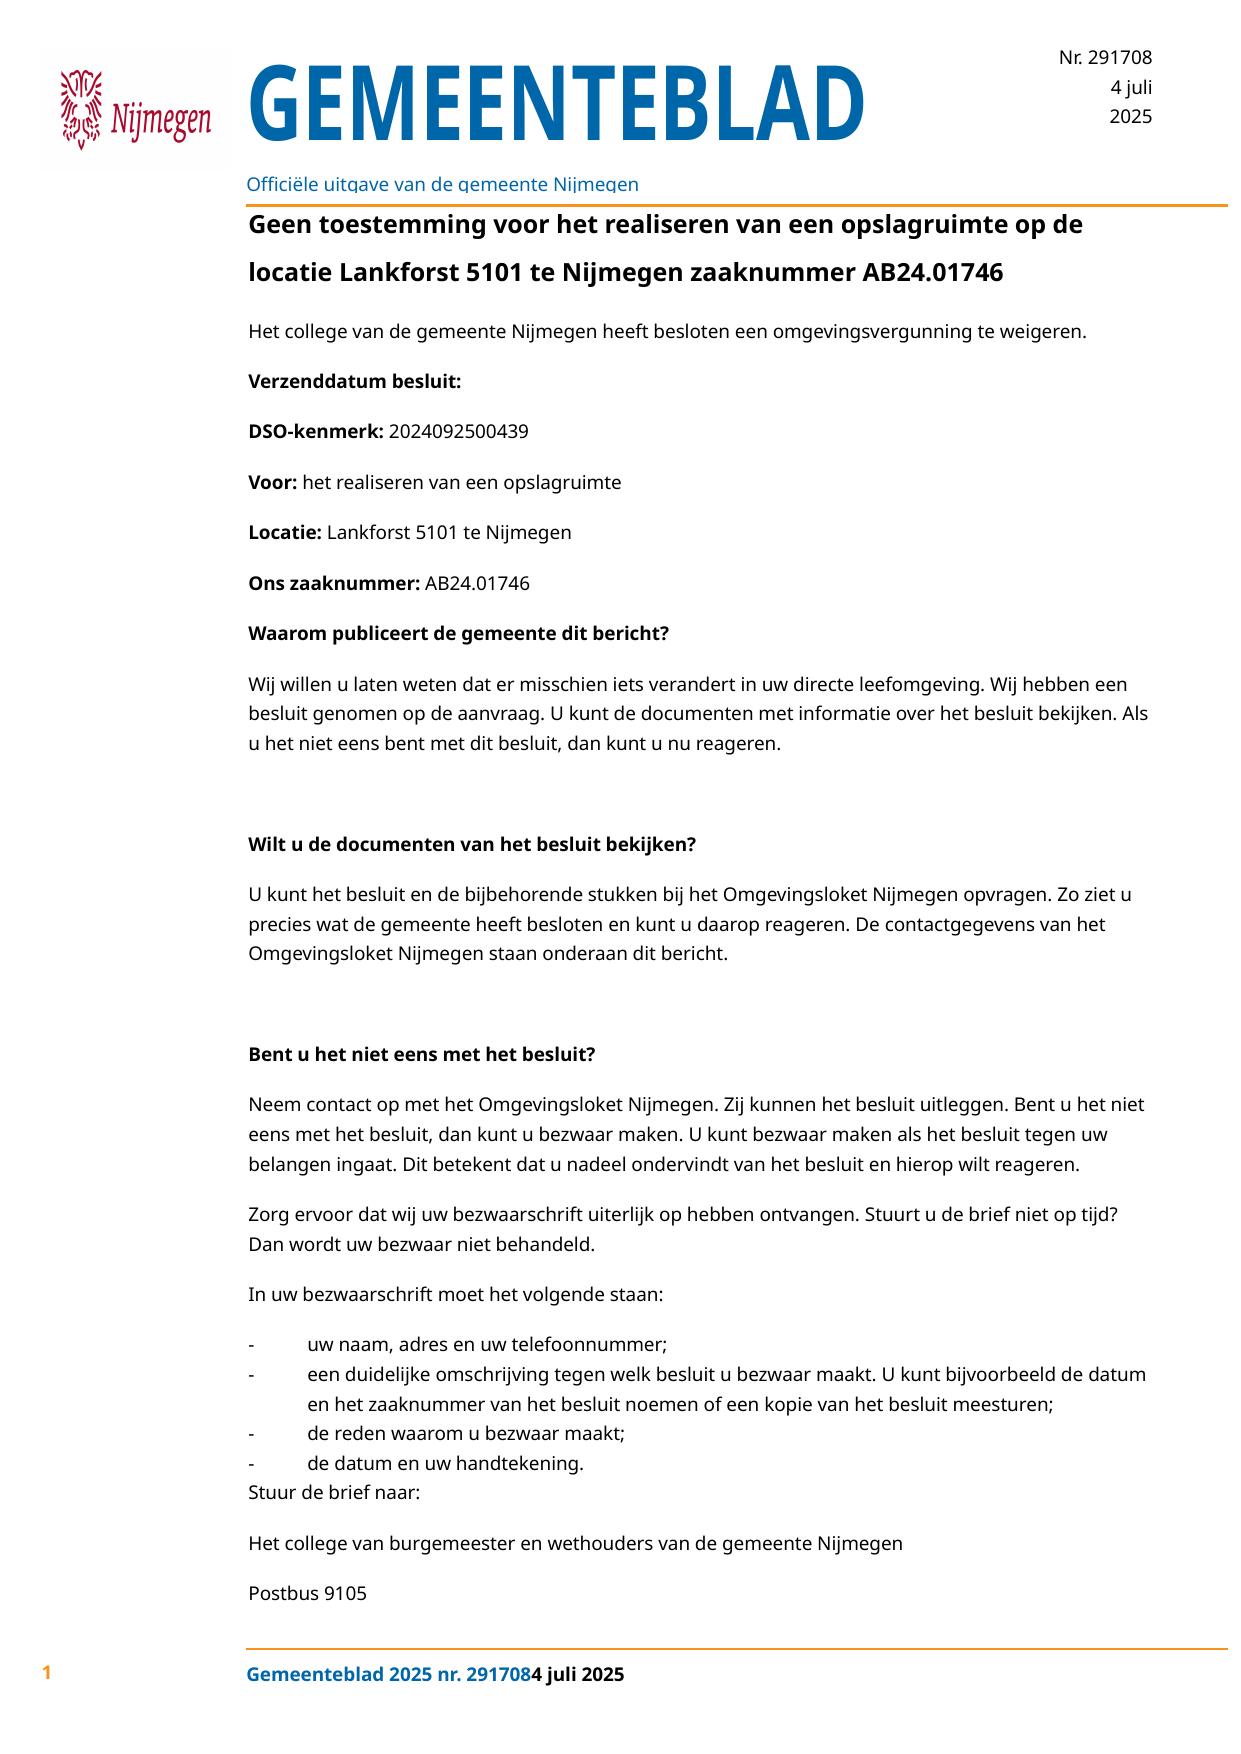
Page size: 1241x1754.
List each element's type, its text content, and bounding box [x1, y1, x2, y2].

list de datum en uw handtekening. [248, 1450, 1152, 1476]
list een duidelijke omschrijving tegen welk besluit u bezwaar maakt. U kunt bijvoorbeeld de datum en het zaaknummer van het besluit noemen of een kopie van het besluit meesturen; [248, 1361, 1152, 1417]
text Verzenddatum besluit: [248, 368, 1152, 394]
text Neem contact op met het Omgevingsloket Nijmegen. Zij kunnen het besluit uitleggen. Bent u het niet eens met het besluit, dan kunt u bezwaar maken. U kunt bezwaar maken als het besluit tegen uw belangen ingaat. Dit betekent dat u nadeel ondervindt van het besluit en hierop wilt reageren. [248, 1092, 1152, 1177]
text Geen toestemming voor het realiseren van een opslagruimte op de locatie Lankforst 5101 te Nijmegen zaaknummer AB24.01746 [248, 207, 1152, 288]
text Bent u het niet eens met het besluit? [248, 1041, 1152, 1067]
text Het college van de gemeente Nijmegen heeft besloten een omgevingsvergunning te weigeren. [248, 318, 1152, 344]
text Ons zaaknummer: AB24.01746 [248, 570, 1152, 596]
text Het college van burgemeester en wethouders van de gemeente Nijmegen [248, 1530, 1152, 1556]
text Waarom publiceert de gemeente dit bericht? [248, 620, 1152, 646]
text Locatie: Lankforst 5101 te Nijmegen [248, 519, 1152, 545]
text U kunt het besluit en de bijbehorende stukken bij het Omgevingsloket Nijmegen opvragen. Zo ziet u precies wat de gemeente heeft besloten en kunt u daarop reageren. De contactgegevens van het Omgevingsloket Nijmegen staan onderaan dit bericht. [248, 881, 1152, 966]
text Stuur de brief naar: [248, 1479, 1152, 1505]
text Zorg ervoor dat wij uw bezwaarschrift uiterlijk op hebben ontvangen. Stuurt u de brief niet op tijd? Dan wordt uw bezwaar niet behandeld. [248, 1201, 1152, 1257]
text Wij willen u laten weten dat er misschien iets verandert in uw directe leefomgeving. Wij hebben een besluit genomen op de aanvraag. U kunt de documenten met informatie over het besluit bekijken. Als u het niet eens bent met dit besluit, dan kunt u nu reageren. [248, 671, 1152, 756]
text Voor: het realiseren van een opslagruimte [248, 469, 1152, 495]
text DSO-kenmerk: 2024092500439 [248, 419, 1152, 444]
picture [41, 47, 231, 172]
list uw naam, adres en uw telefoonnummer; [248, 1332, 1152, 1357]
text Wilt u de documenten van het besluit bekijken? [248, 831, 1152, 857]
text Postbus 9105 [248, 1580, 1152, 1606]
list de reden waarom u bezwaar maakt; [248, 1420, 1152, 1446]
text In uw bezwaarschrift moet het volgende staan: [248, 1281, 1152, 1307]
